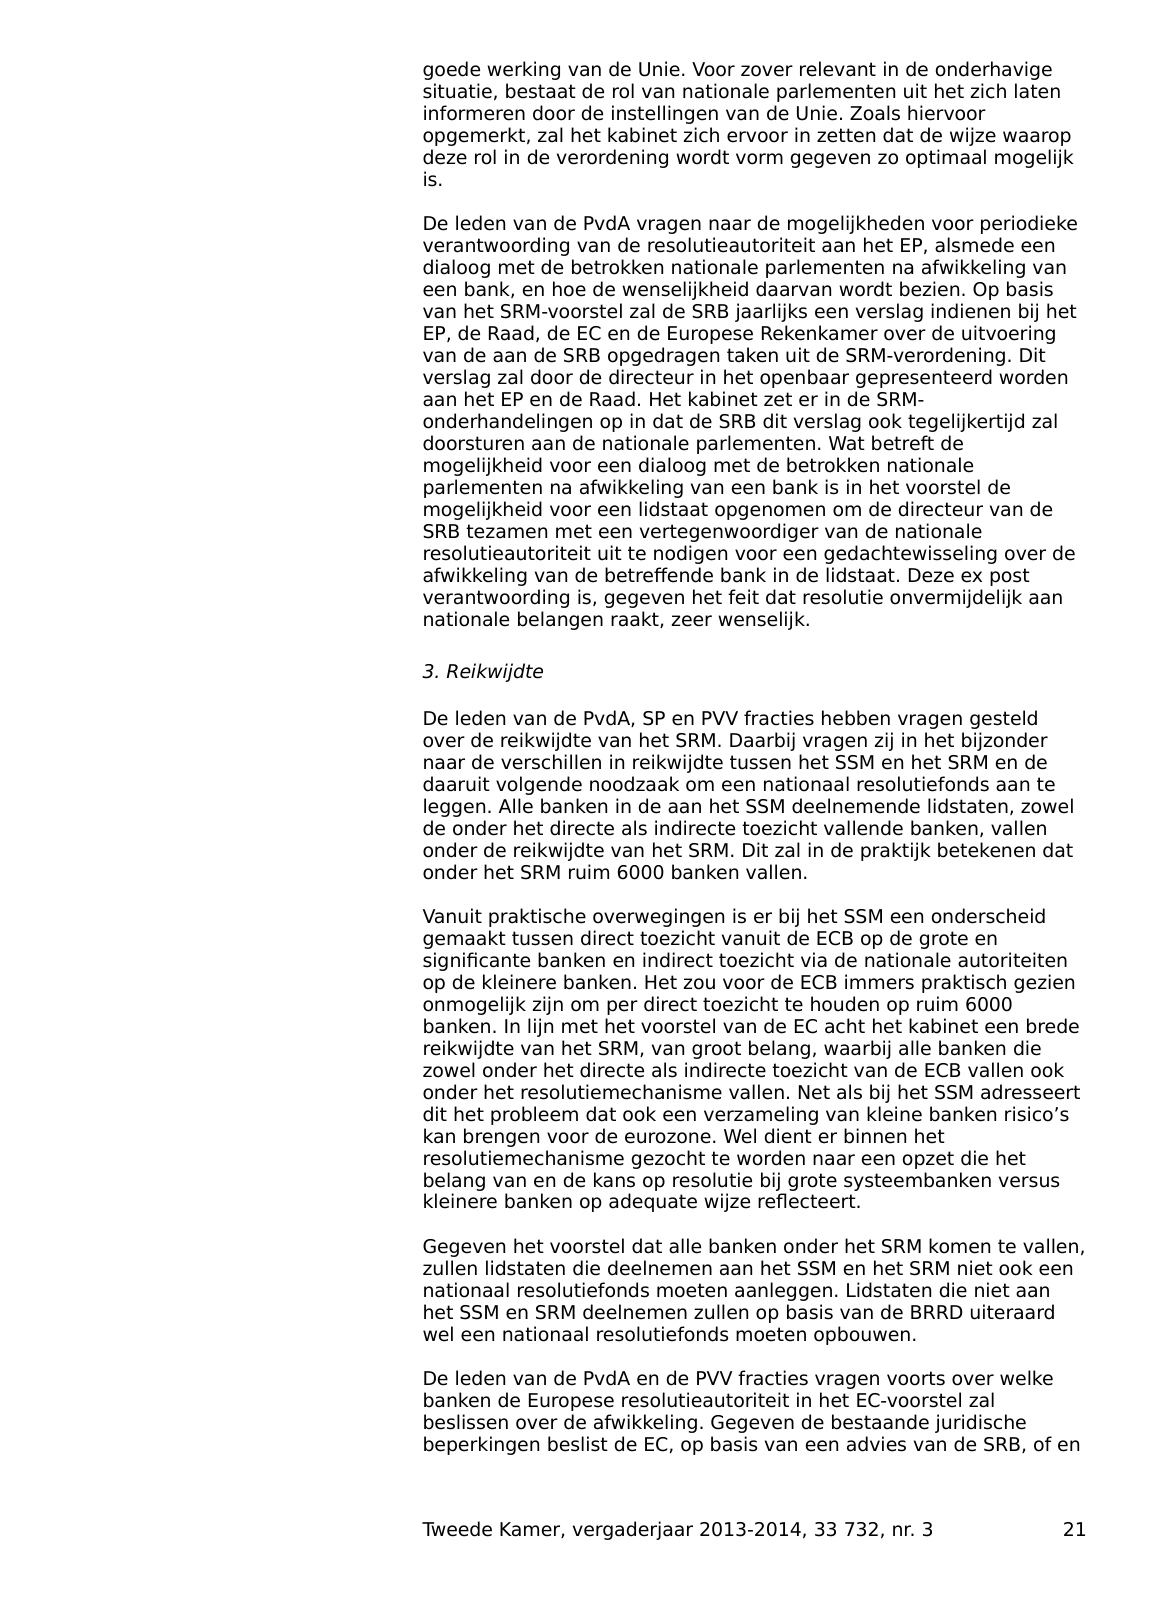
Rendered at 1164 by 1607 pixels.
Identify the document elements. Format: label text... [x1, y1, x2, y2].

text goede werking van de Unie. Voor zover relevant in de onderhavige situatie, bestaat de rol van nationale parlementen uit het zich laten informeren door de instellingen van de Unie. Zoals hiervoor opgemerkt, zal het kabinet zich ervoor in zetten dat de wijze waarop deze rol in de verordening wordt vorm gegeven zo optimaal mogelijk is. [422, 59, 1087, 191]
text De leden van de PvdA, SP en PVV fracties hebben vragen gesteld over de reikwijdte van het SRM. Daarbij vragen zij in het bijzonder naar de verschillen in reikwijdte tussen het SSM en het SRM en de daaruit volgende noodzaak om een nationaal resolutiefonds aan te leggen. Alle banken in de aan het SSM deelnemende lidstaten, zowel de onder het directe als indirecte toezicht vallende banken, vallen onder de reikwijdte van het SRM. Dit zal in de praktijk betekenen dat onder het SRM ruim 6000 banken vallen. [422, 708, 1087, 883]
text De leden van de PvdA en de PVV fracties vragen voorts over welke banken de Europese resolutieautoriteit in het EC-voorstel zal beslissen over de afwikkeling. Gegeven de bestaande juridische beperkingen beslist de EC, op basis van een advies van de SRB, of en [422, 1368, 1087, 1456]
text De leden van de PvdA vragen naar de mogelijkheden voor periodieke verantwoording van de resolutieautoriteit aan het EP, alsmede een dialoog met de betrokken nationale parlementen na afwikkeling van een bank, en hoe de wenselijkheid daarvan wordt bezien. Op basis van het SRM-voorstel zal de SRB jaarlijks een verslag indienen bij het EP, de Raad, de EC en de Europese Rekenkamer over de uitvoering van de aan de SRB opgedragen taken uit de SRM-verordening. Dit verslag zal door de directeur in het openbaar gepresenteerd worden aan het EP en de Raad. Het kabinet zet er in de SRM-onderhandelingen op in dat de SRB dit verslag ook tegelijkertijd zal doorsturen aan de nationale parlementen. Wat betreft de mogelijkheid voor een dialoog met de betrokken nationale parlementen na afwikkeling van een bank is in het voorstel de mogelijkheid voor een lidstaat opgenomen om de directeur van de SRB tezamen met een vertegenwoordiger van de nationale resolutieautoriteit uit te nodigen voor een gedachtewisseling over de afwikkeling van de betreffende bank in de lidstaat. Deze ex post verantwoording is, gegeven het feit dat resolutie onvermijdelijk aan nationale belangen raakt, zeer wenselijk. [422, 213, 1087, 631]
text Vanuit praktische overwegingen is er bij het SSM een onderscheid gemaakt tussen direct toezicht vanuit de ECB op de grote en significante banken en indirect toezicht via de nationale autoriteiten op de kleinere banken. Het zou voor de ECB immers praktisch gezien onmogelijk zijn om per direct toezicht te houden op ruim 6000 banken. In lijn met het voorstel van de EC acht het kabinet een brede reikwijdte van het SRM, van groot belang, waarbij alle banken die zowel onder het directe als indirecte toezicht van de ECB vallen ook onder het resolutiemechanisme vallen. Net als bij het SSM adresseert dit het probleem dat ook een verzameling van kleine banken risico’s kan brengen voor de eurozone. Wel dient er binnen het resolutiemechanisme gezocht te worden naar een opzet die het belang van en de kans op resolutie bij grote systeembanken versus kleinere banken op adequate wijze reflecteert. [422, 906, 1087, 1213]
text Gegeven het voorstel dat alle banken onder het SRM komen te vallen, zullen lidstaten die deelnemen aan het SSM en het SRM niet ook een nationaal resolutiefonds moeten aanleggen. Lidstaten die niet aan het SSM en SRM deelnemen zullen op basis van de BRRD uiteraard wel een nationaal resolutiefonds moeten opbouwen. [422, 1236, 1087, 1346]
subtitle 3. Reikwijdte [422, 661, 1087, 683]
